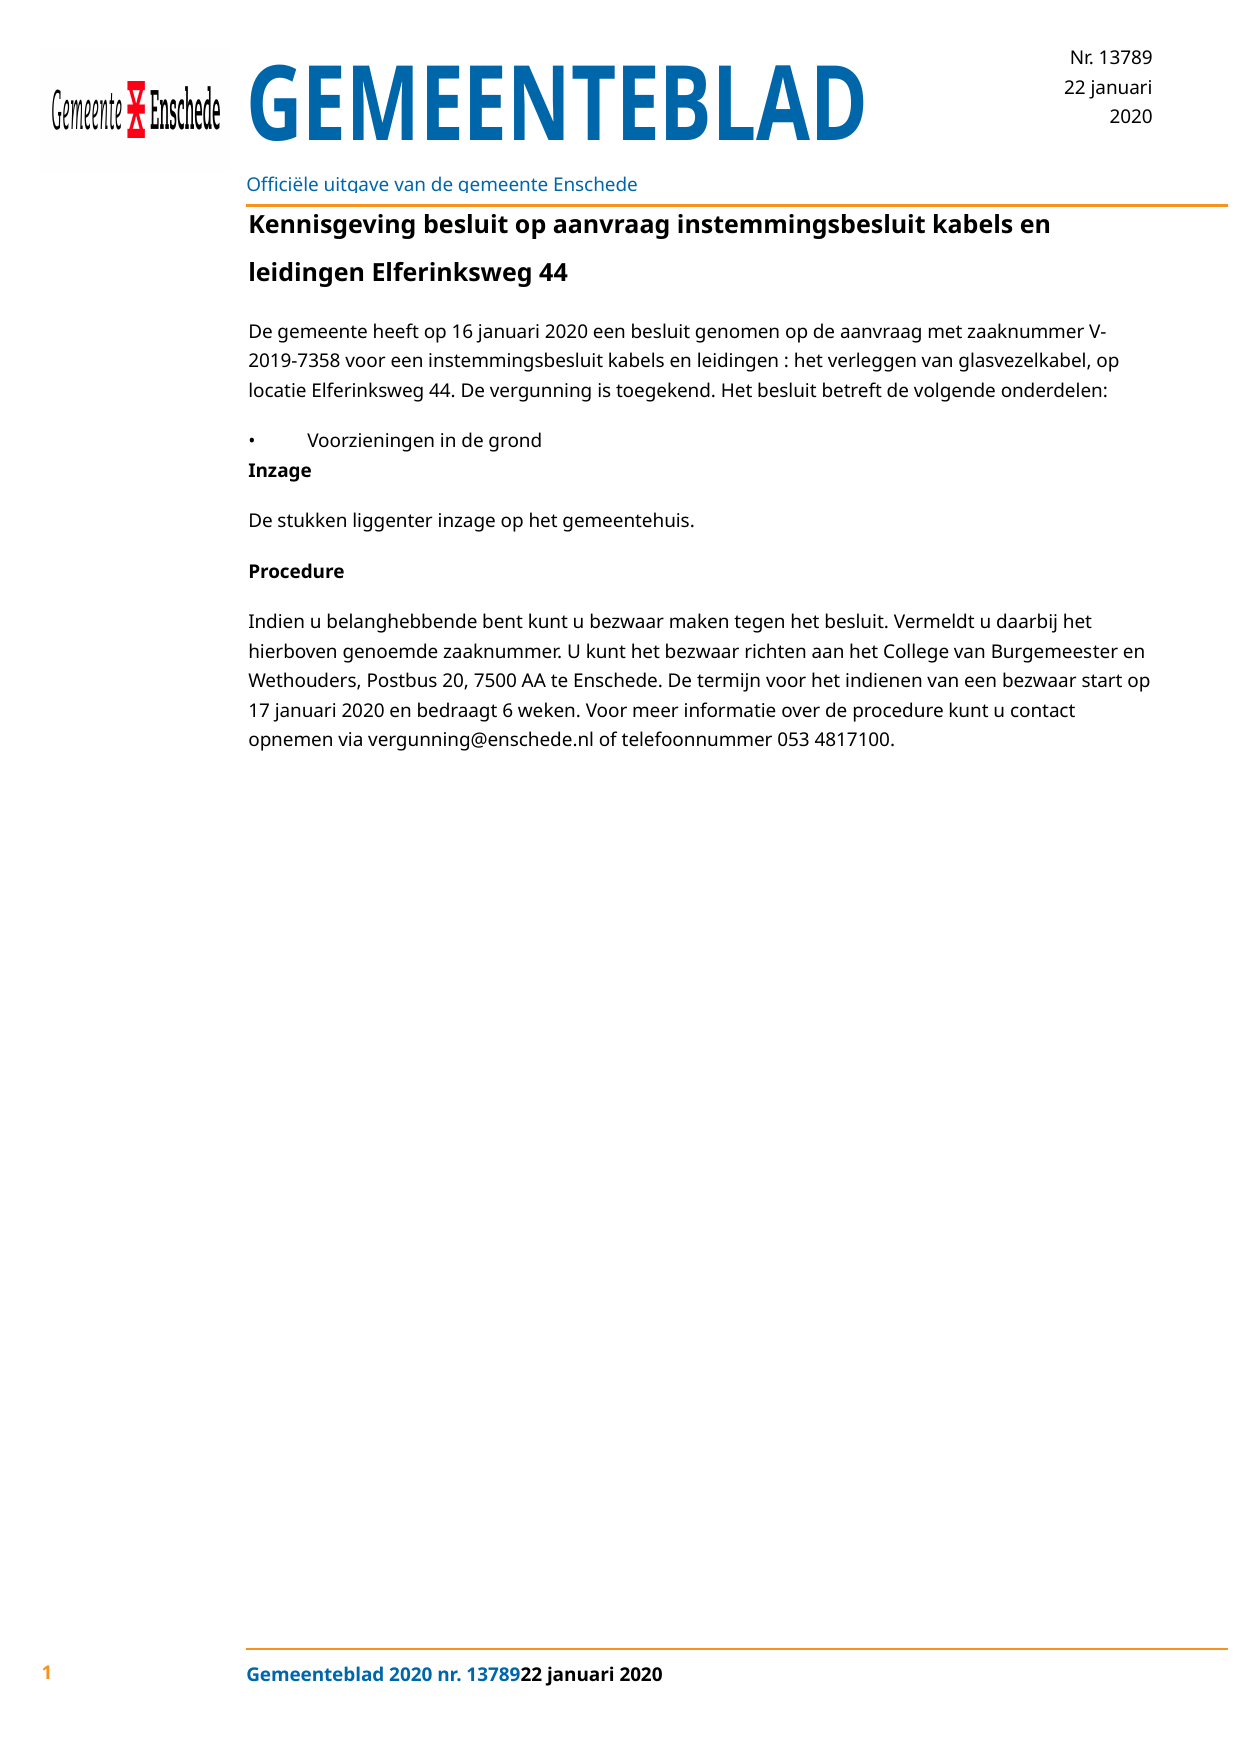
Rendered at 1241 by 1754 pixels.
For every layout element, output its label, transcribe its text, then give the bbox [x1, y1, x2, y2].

picture [41, 47, 231, 172]
text Procedure [248, 558, 1152, 584]
text Indien u belanghebbende bent kunt u bezwaar maken tegen het besluit. Vermeldt u daarbij het hierboven genoemde zaaknummer. U kunt het bezwaar richten aan het College van Burgemees­ter en Wethouders, Postbus 20, 7500 AA te Enschede. De termijn voor het indienen van een bezwaar start op 17 januari 2020 en bedraagt 6 weken. Voor meer informatie over de procedure kunt u contact opnemen via vergunning@enschede.nl of telefoonnummer 053 4817100. [248, 608, 1152, 752]
text Kennisgeving besluit op aanvraag instemmingsbesluit kabels en leidingen Elferinksweg 44 [248, 207, 1152, 288]
text De stukken liggenter inzage op het gemeentehuis. [248, 507, 1152, 533]
text De gemeente heeft op 16 januari 2020 een besluit genomen op de aanvraag met zaaknummer V-2019-7358 voor een instemmingsbesluit kabels en leidingen : het verleggen van glasvezelkabel, op locatie Elferinksweg 44. De vergunning is toegekend. Het besluit betreft de volgende onderdelen: [248, 318, 1152, 403]
list Voorzieningen in de grond [248, 427, 1152, 453]
text Inzage [248, 457, 1152, 483]
